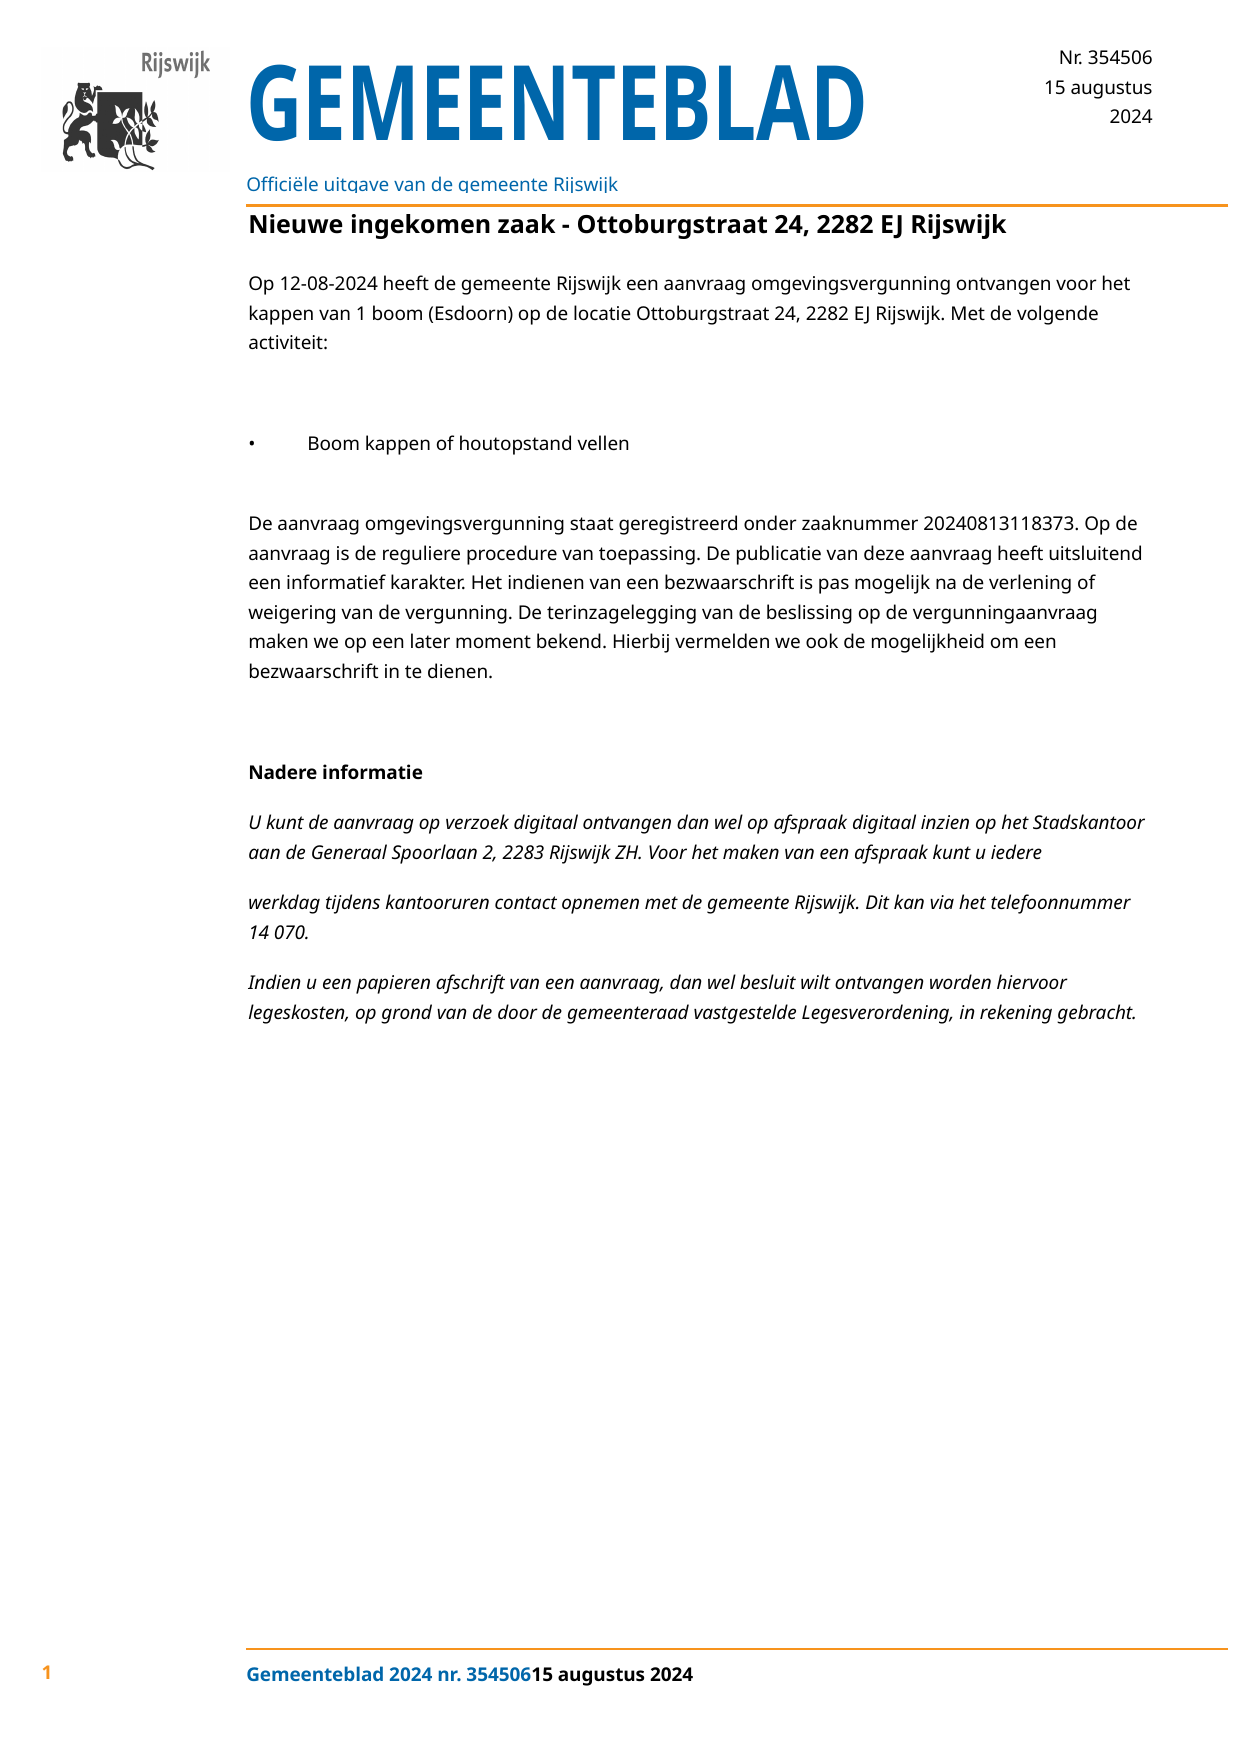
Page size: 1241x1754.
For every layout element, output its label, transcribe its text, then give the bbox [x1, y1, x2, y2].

text Op 12-08-2024 heeft de gemeente Rijswijk een aanvraag omgevingsvergunning ontvangen voor het kappen van 1 boom (Esdoorn) op de locatie Ottoburgstraat 24, 2282 EJ Rijswijk. Met de volgende activiteit: [248, 270, 1152, 355]
text werkdag tijdens kantooruren contact opnemen met de gemeente Rijswijk. Dit kan via het telefoonnummer 14 070. [248, 889, 1152, 945]
text U kunt de aanvraag op verzoek digitaal ontvangen dan wel op afspraak digitaal inzien op het Stadskantoor aan de Generaal Spoorlaan 2, 2283 Rijswijk ZH. Voor het maken van een afspraak kunt u iedere [248, 809, 1152, 865]
text De aanvraag omgevingsvergunning staat geregistreerd onder zaaknummer 20240813118373. Op de aanvraag is de reguliere procedure van toepassing. De publicatie van deze aanvraag heeft uitsluitend een informatief karakter. Het indienen van een bezwaarschrift is pas mogelijk na de verlening of weigering van de vergunning. De terinzagelegging van de beslissing op de vergunningaanvraag maken we op een later moment bekend. Hierbij vermelden we ook de mogelijkheid om een bezwaarschrift in te dienen. [248, 510, 1152, 684]
picture [41, 47, 231, 172]
list Boom kappen of houtopstand vellen [248, 430, 1152, 456]
text Indien u een papieren afschrift van een aanvraag, dan wel besluit wilt ontvangen worden hiervoor legeskosten, op grond van de door de gemeenteraad vastgestelde Legesverordening, in rekening gebracht. [248, 969, 1152, 1025]
text Nieuwe ingekomen zaak - Ottoburgstraat 24, 2282 EJ Rijswijk [248, 207, 1152, 241]
text Nadere informatie [248, 759, 1152, 785]
